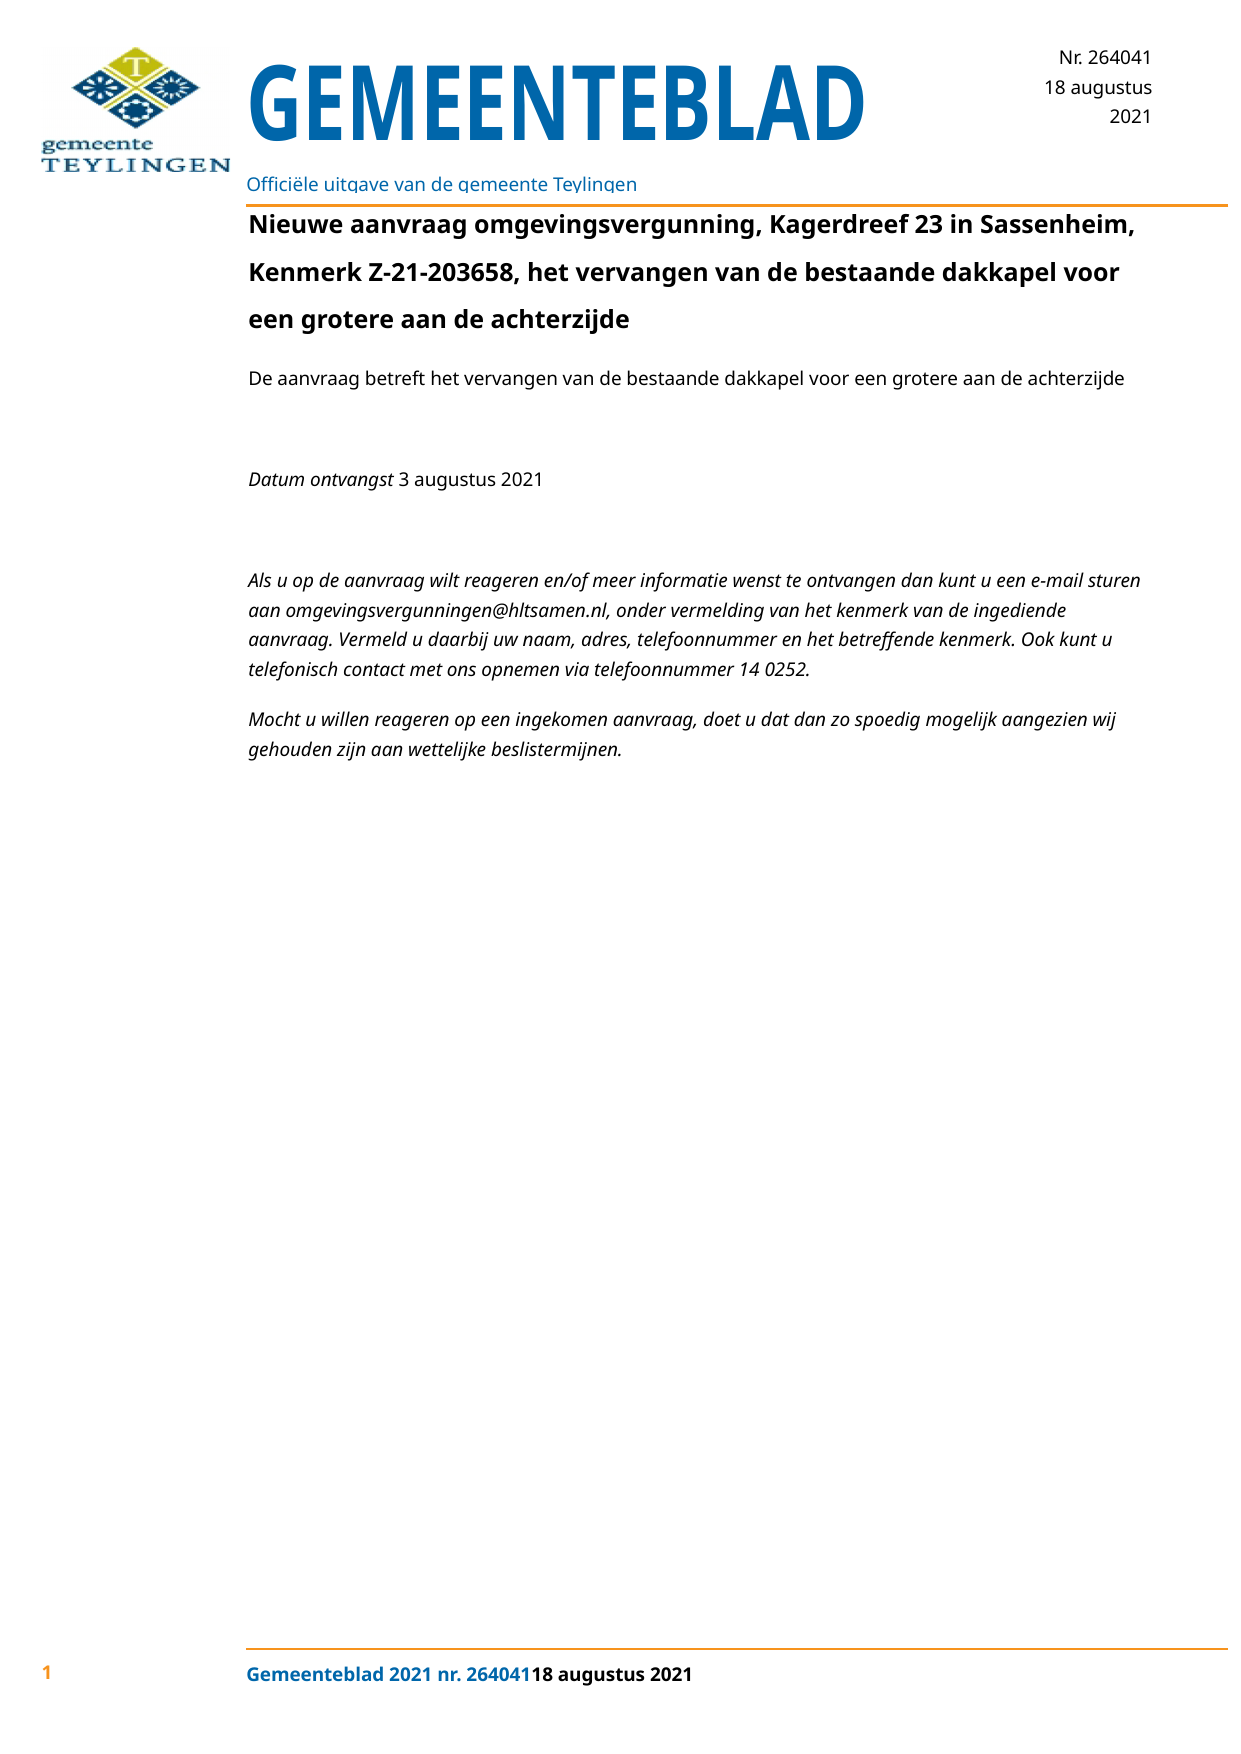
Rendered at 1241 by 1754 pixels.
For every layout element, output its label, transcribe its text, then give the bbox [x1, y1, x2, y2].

picture [41, 47, 231, 172]
text Als u op de aanvraag wilt reageren en/of meer informatie wenst te ontvangen dan kunt u een e-mail sturen aan omgevingsvergunningen@hltsamen.nl, onder vermelding van het kenmerk van de ingediende aanvraag. Vermeld u daarbij uw naam, adres, telefoonnummer en het betreffende kenmerk. Ook kunt u telefonisch contact met ons opnemen via telefoonnummer 14 0252. [248, 567, 1152, 682]
text De aanvraag betreft het vervangen van de bestaande dakkapel voor een grotere aan de achterzijde [248, 366, 1152, 391]
text Nieuwe aanvraag omgevingsvergunning, Kagerdreef 23 in Sassenheim, Kenmerk Z-21-203658, het vervangen van de bestaande dakkapel voor een grotere aan de achterzijde [248, 207, 1152, 336]
text Mocht u willen reageren op een ingekomen aanvraag, doet u dat dan zo spoedig mogelijk aangezien wij gehouden zijn aan wettelijke beslistermijnen. [248, 706, 1152, 762]
text Datum ontvangst 3 augustus 2021 [248, 466, 1152, 492]
